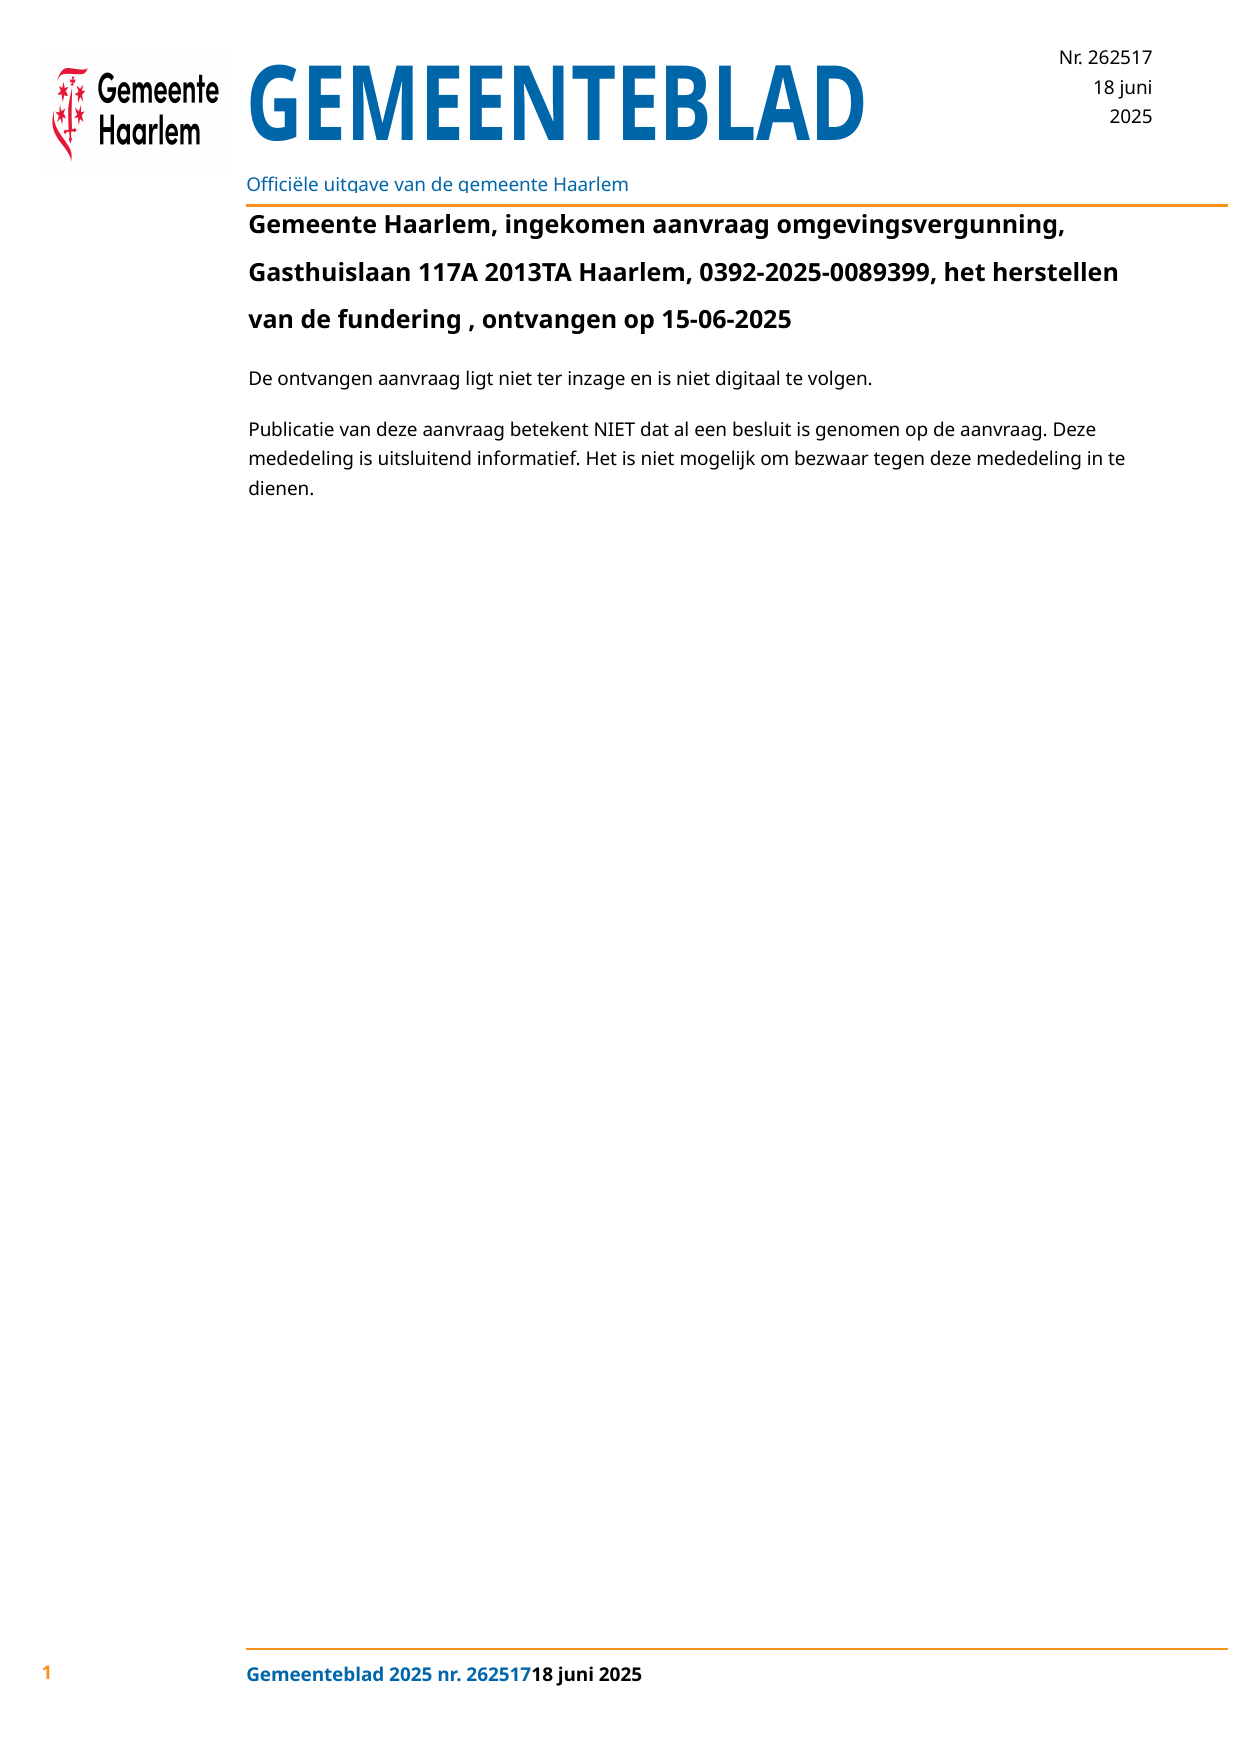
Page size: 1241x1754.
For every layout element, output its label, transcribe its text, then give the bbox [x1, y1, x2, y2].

text Publicatie van deze aanvraag betekent NIET dat al een besluit is genomen op de aanvraag. Deze mededeling is uitsluitend informatief. Het is niet mogelijk om bezwaar tegen deze mededeling in te dienen. [248, 416, 1152, 501]
text De ontvangen aanvraag ligt niet ter inzage en is niet digitaal te volgen. [248, 366, 1152, 391]
text Gemeente Haarlem, ingekomen aanvraag omgevingsvergunning, Gasthuislaan 117A 2013TA Haarlem, 0392-2025-0089399, het herstellen van de fundering , ontvangen op 15-06-2025 [248, 207, 1152, 336]
picture [41, 47, 231, 172]
